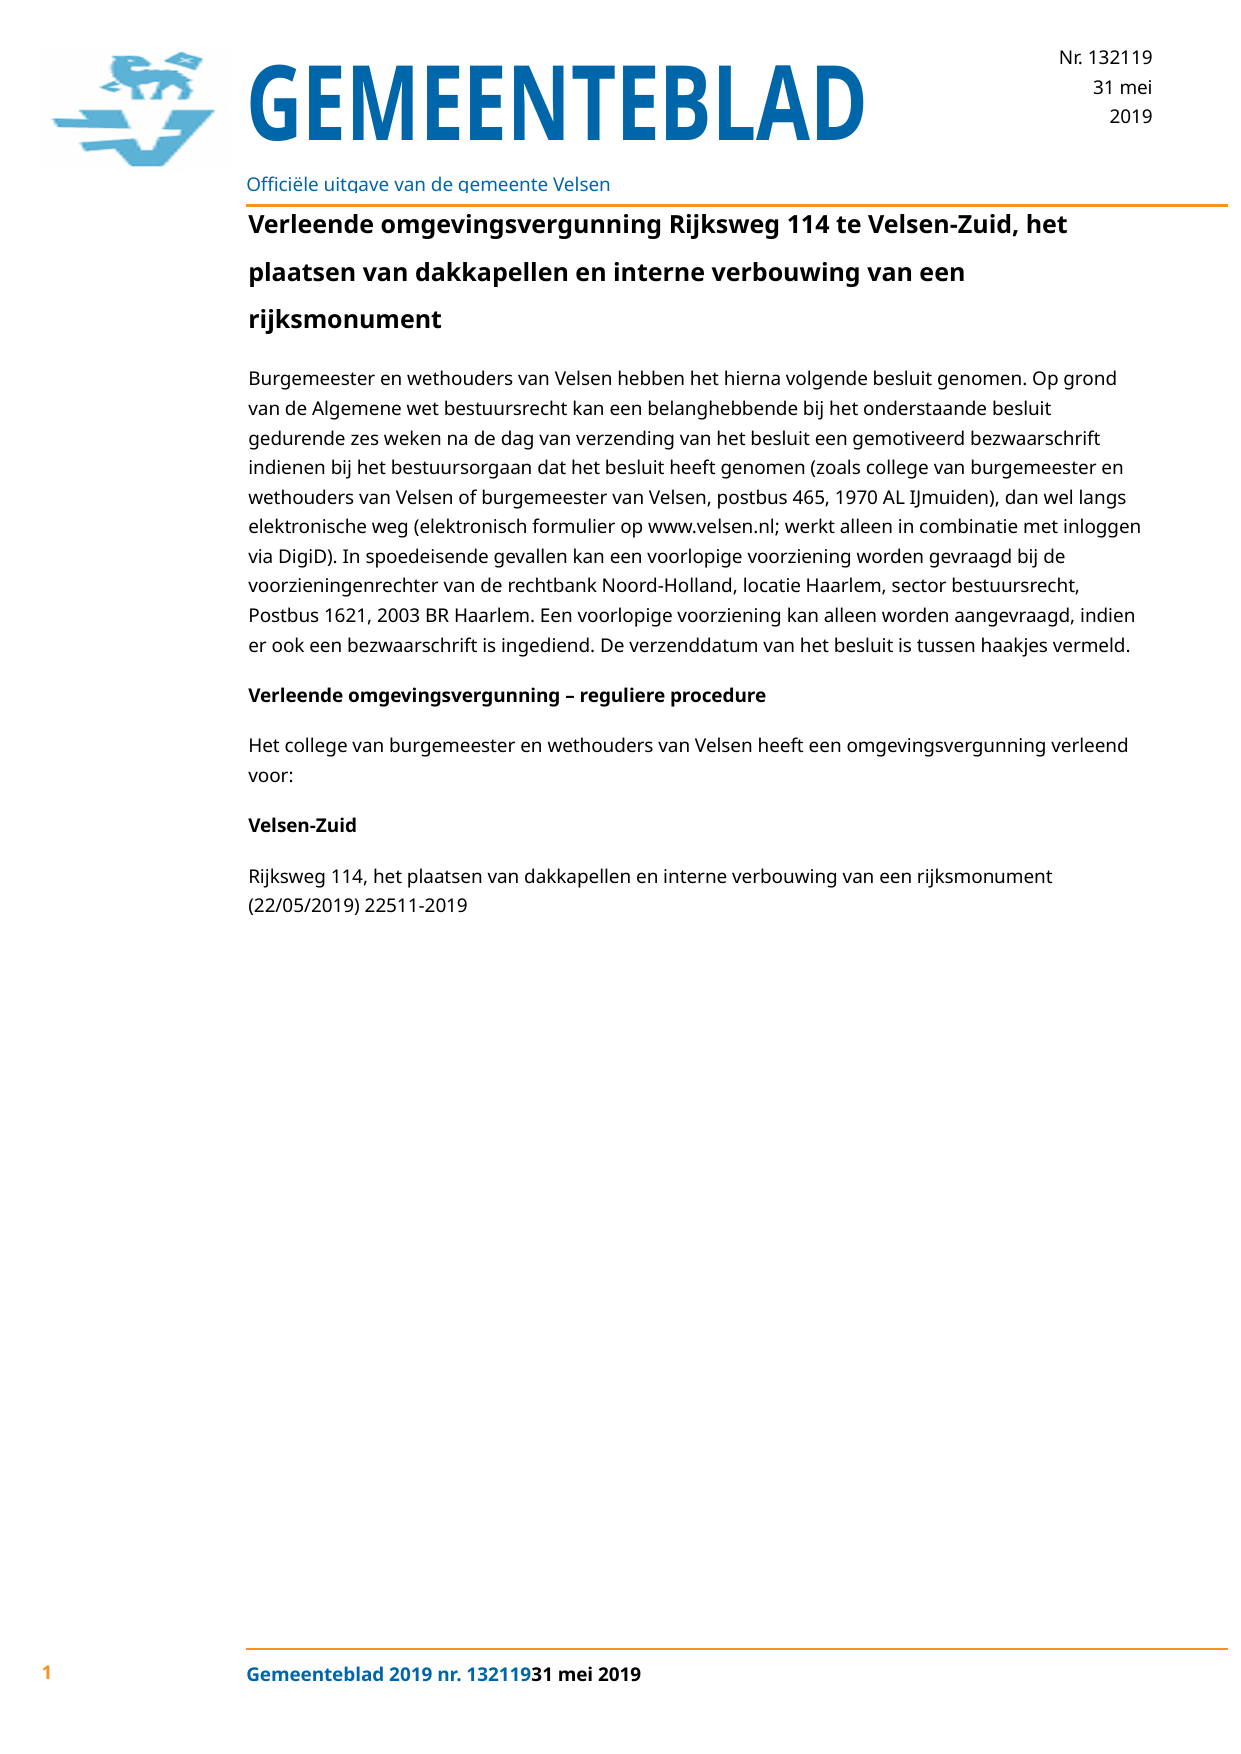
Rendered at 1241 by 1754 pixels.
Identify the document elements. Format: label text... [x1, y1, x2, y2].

picture [41, 47, 231, 172]
text Burgemeester en wethouders van Velsen hebben het hierna volgende besluit genomen. Op grond van de Algemene wet bestuursrecht kan een belanghebbende bij het onderstaande besluit gedurende zes weken na de dag van verzending van het besluit een gemotiveerd bezwaarschrift indienen bij het bestuursorgaan dat het besluit heeft genomen (zoals college van burgemeester en wethouders van Velsen of burgemeester van Velsen, postbus 465, 1970 AL IJmuiden), dan wel langs elektronische weg (elektronisch formulier op www.velsen.nl; werkt alleen in combinatie met inloggen via DigiD). In spoedeisende gevallen kan een voorlopige voorziening worden gevraagd bij de voorzieningenrechter van de rechtbank Noord-Holland, locatie Haarlem, sector bestuursrecht, Postbus 1621, 2003 BR Haarlem. Een voorlopige voorziening kan alleen worden aangevraagd, indien er ook een bezwaarschrift is ingediend. De verzenddatum van het besluit is tussen haakjes vermeld. [248, 366, 1152, 657]
text Verleende omgevingsvergunning Rijksweg 114 te Velsen-Zuid, het plaatsen van dakkapellen en interne verbouwing van een rijksmonument [248, 207, 1152, 336]
text Het college van burgemeester en wethouders van Velsen heeft een omgevingsvergunning verleend voor: [248, 733, 1152, 788]
text Velsen-Zuid [248, 813, 1152, 838]
text Verleende omgevingsvergunning – reguliere procedure [248, 682, 1152, 708]
text Rijksweg 114, het plaatsen van dakkapellen en interne verbouwing van een rijksmonument (22/05/2019) 22511-2019 [248, 863, 1152, 918]
